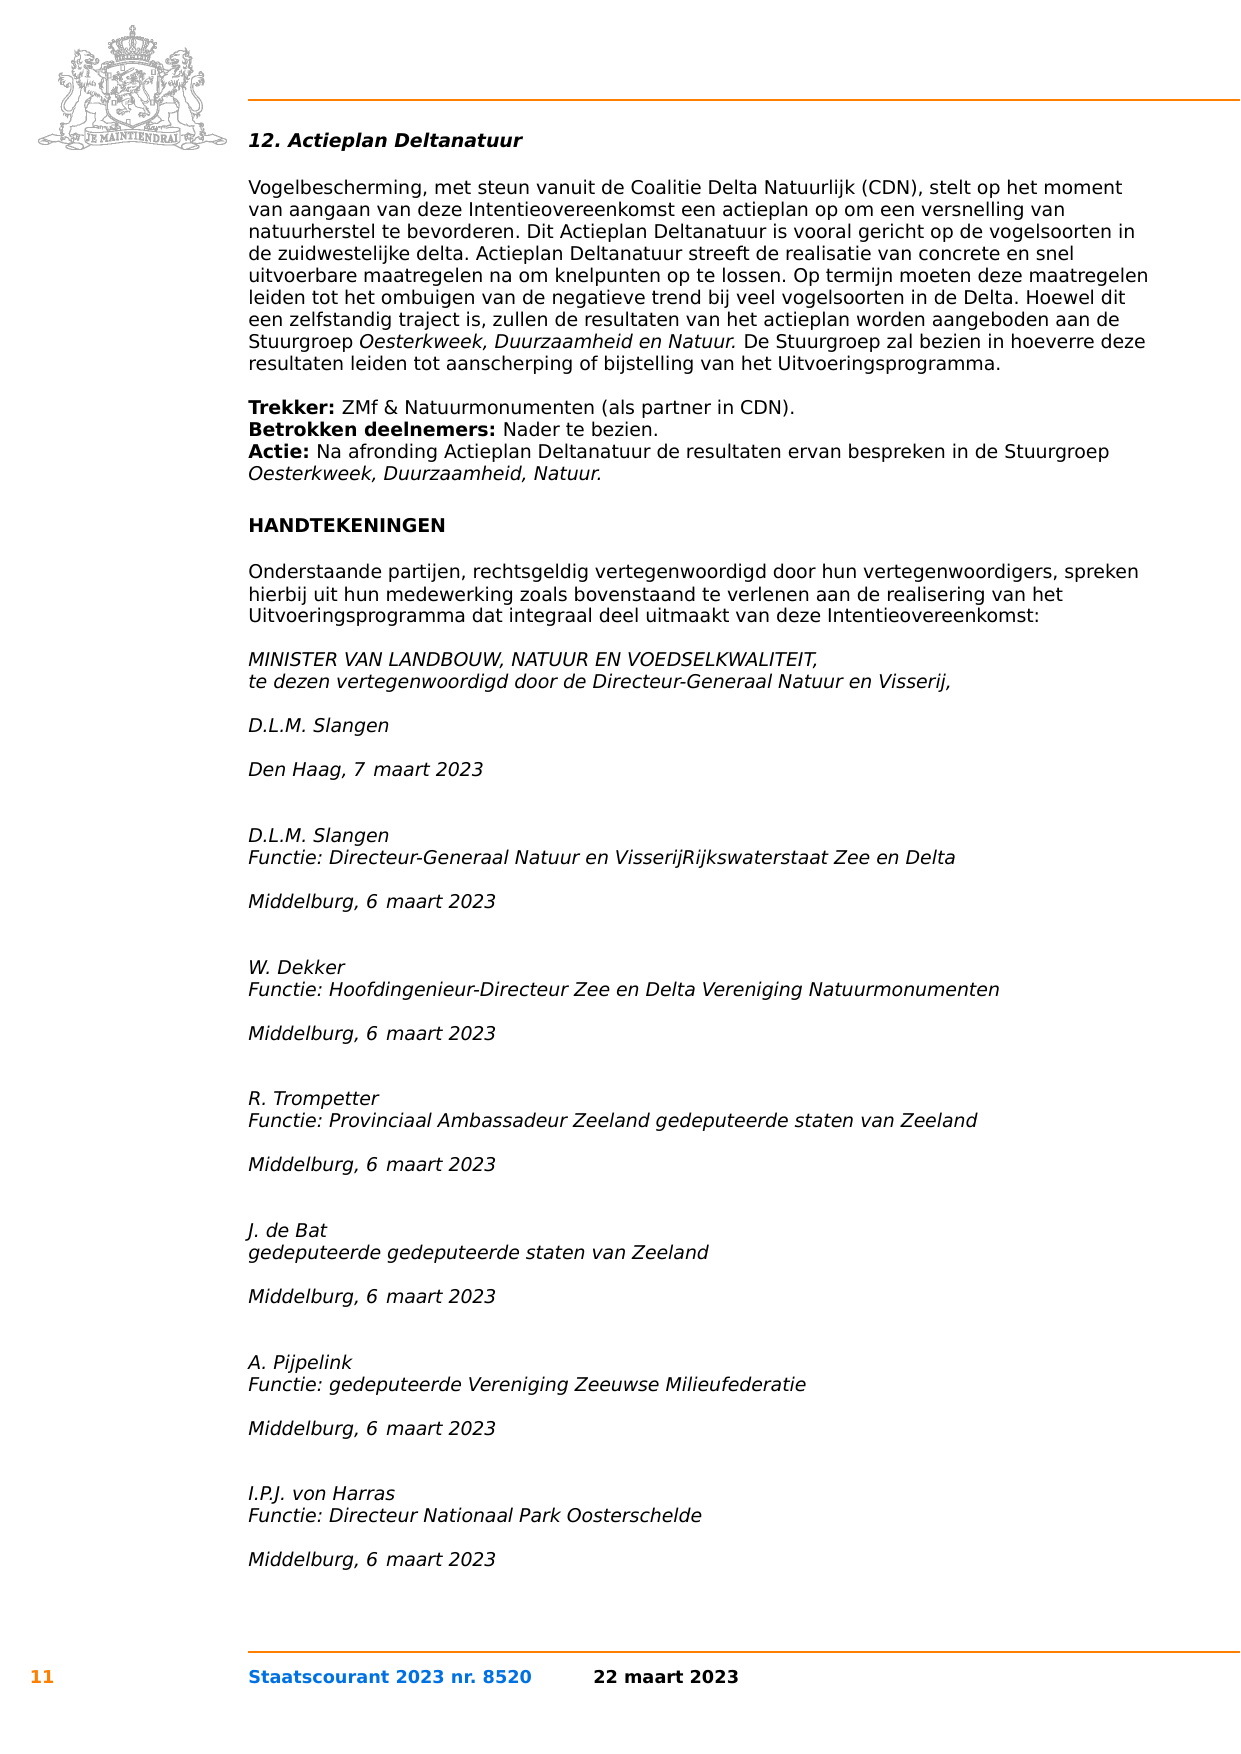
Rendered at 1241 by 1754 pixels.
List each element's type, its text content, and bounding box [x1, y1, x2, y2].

text D.L.M. Slangen Functie: Directeur-Generaal Natuur en VisserijRijkswaterstaat Zee en Delta [248, 803, 1163, 869]
text A. Pijpelink Functie: gedeputeerde Vereniging Zeeuwse Milieufederatie [248, 1329, 1163, 1396]
text Middelburg, 6 maart 2023 [248, 1417, 1163, 1439]
text MINISTER VAN LANDBOUW, NATUUR EN VOEDSELKWALITEIT, te dezen vertegenwoordigd door de Directeur-Generaal Natuur en Visserij, D.L.M. Slangen [248, 649, 1163, 737]
picture [38, 25, 227, 150]
subtitle HANDTEKENINGEN [248, 514, 1163, 536]
text Den Haag, 7 maart 2023 [248, 759, 1163, 781]
text Middelburg, 6 maart 2023 [248, 1286, 1163, 1308]
text Betrokken deelnemers: Nader te bezien. [248, 418, 1163, 441]
text Onderstaande partijen, rechtsgeldig vertegenwoordigd door hun vertegenwoordigers, spreken hierbij uit hun medewerking zoals bovenstaand te verlenen aan de realisering van het Uitvoeringsprogramma dat integraal deel uitmaakt van deze Intentieovereenkomst: [248, 561, 1163, 627]
text Middelburg, 6 maart 2023 [248, 1549, 1163, 1571]
text I.P.J. von Harras Functie: Directeur Nationaal Park Oosterschelde [248, 1461, 1163, 1527]
subtitle 12. Actieplan Deltanatuur [248, 130, 1163, 152]
text Vogelbescherming, met steun vanuit de Coalitie Delta Natuurlijk (CDN), stelt op het moment van aangaan van deze Intentieovereenkomst een actieplan op om een versnelling van natuurherstel te bevorderen. Dit Actieplan Deltanatuur is vooral gericht op de vogelsoorten in de zuidwestelijke delta. Actieplan Deltanatuur streeft de realisatie van concrete en snel uitvoerbare maatregelen na om knelpunten op te lossen. Op termijn moeten deze maatregelen leiden tot het ombuigen van de negatieve trend bij veel vogelsoorten in de Delta. Hoewel dit een zelfstandig traject is, zullen de resultaten van het actieplan worden aangeboden aan de Stuurgroep Oesterkweek, Duurzaamheid en Natuur. De Stuurgroep zal bezien in hoeverre deze resultaten leiden tot aanscherping of bijstelling van het Uitvoeringsprogramma. [248, 177, 1163, 375]
text Middelburg, 6 maart 2023 [248, 891, 1163, 913]
text Middelburg, 6 maart 2023 [248, 1022, 1163, 1044]
text Trekker: ZMf & Natuurmonumenten (als partner in CDN). [248, 397, 1163, 418]
text Middelburg, 6 maart 2023 [248, 1154, 1163, 1176]
text Actie: Na afronding Actieplan Deltanatuur de resultaten ervan bespreken in de Stuurgroep Oesterkweek, Duurzaamheid, Natuur. [248, 441, 1163, 484]
text W. Dekker Functie: Hoofdingenieur-Directeur Zee en Delta Vereniging Natuurmonumenten [248, 934, 1163, 1001]
text R. Trompetter Functie: Provinciaal Ambassadeur Zeeland gedeputeerde staten van Zeeland [248, 1066, 1163, 1132]
text J. de Bat gedeputeerde gedeputeerde staten van Zeeland [248, 1198, 1163, 1264]
